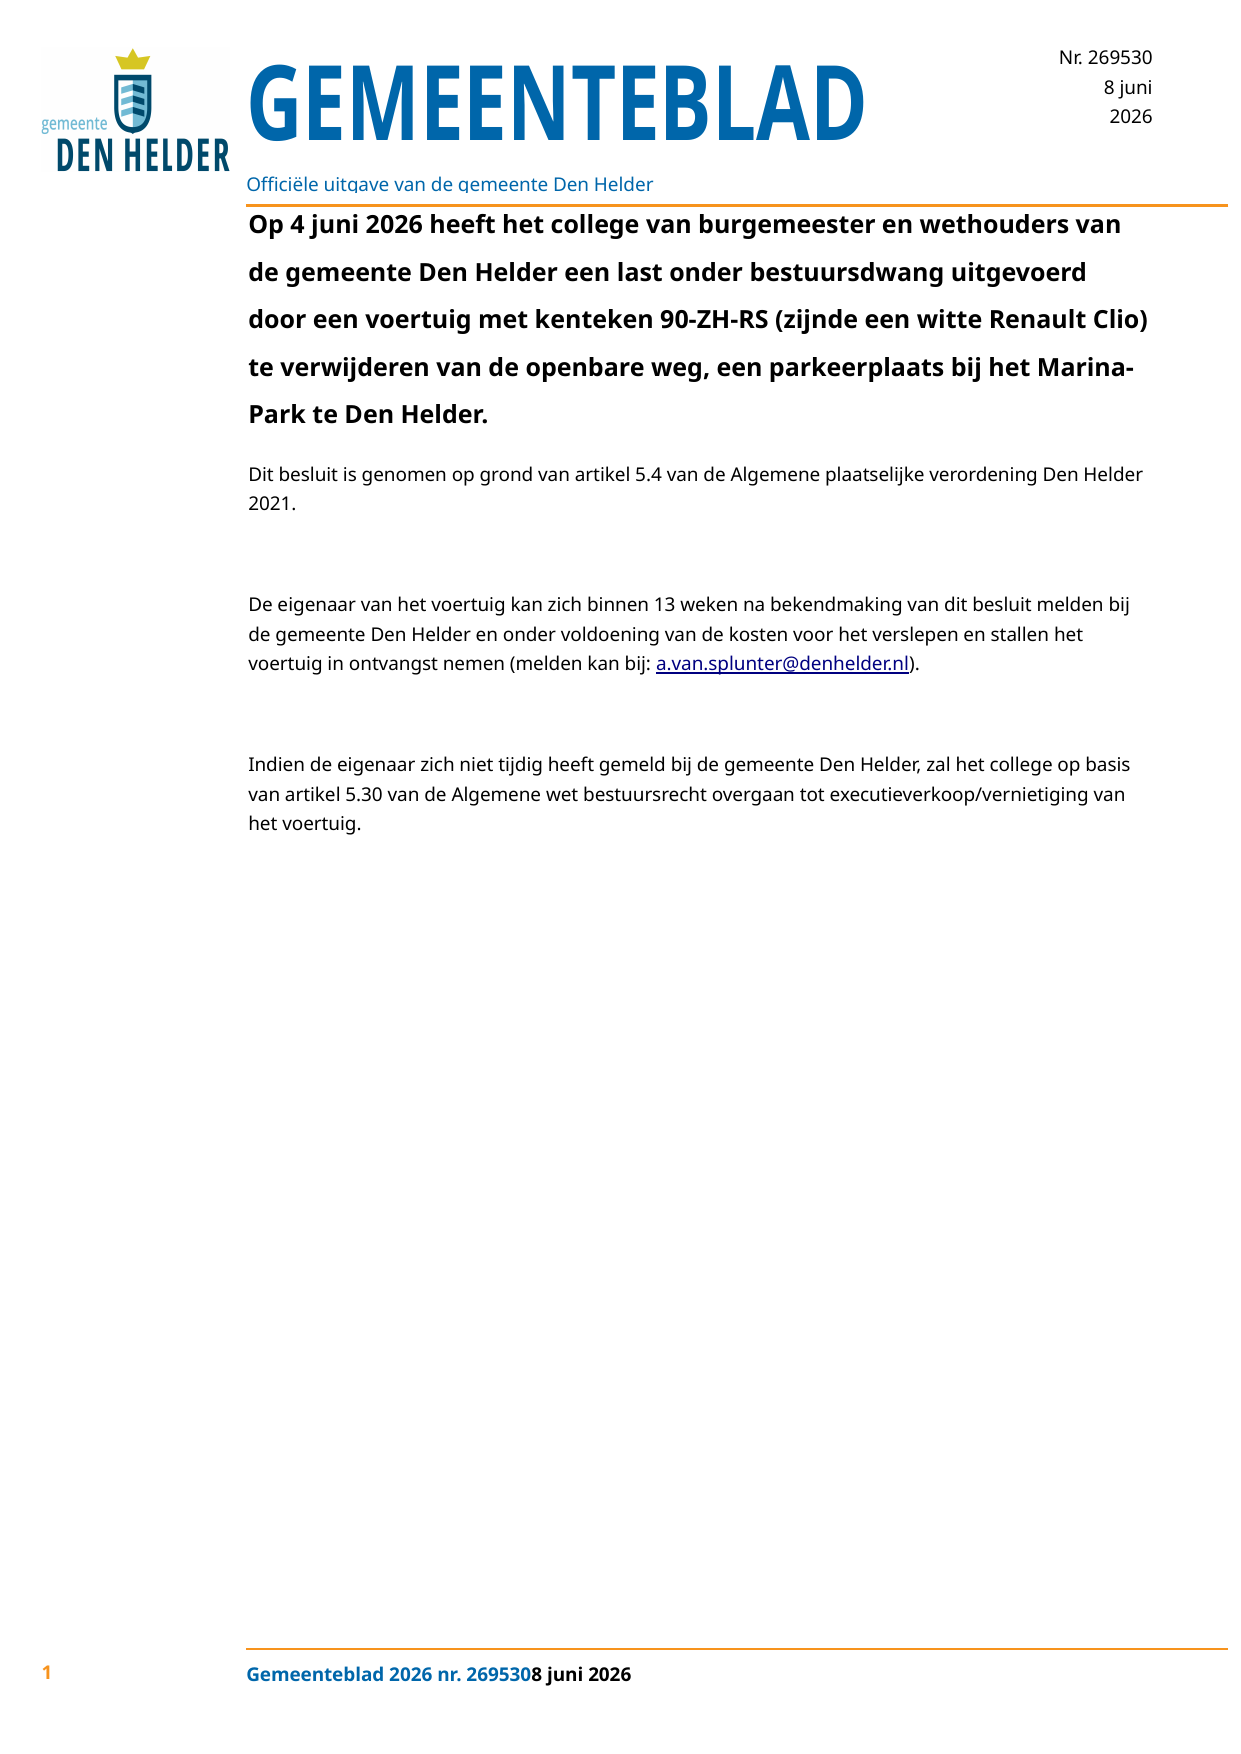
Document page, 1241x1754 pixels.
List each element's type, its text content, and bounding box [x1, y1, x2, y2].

picture [63, 144, 68, 165]
picture [182, 144, 187, 165]
picture [220, 160, 224, 172]
picture [100, 154, 106, 172]
text Op 4 juni 2026 heeft het college van burgemeester en wethouders van de gemeente Den Helder een last onder bestuursdwang uitgevoerd door een voertuig met kenteken 90-ZH-RS (zijnde een witte Renault Clio) te verwijderen van de openbare weg, een parkeerplaats bij het Marina-Park te Den Helder. [248, 207, 1152, 431]
text Dit besluit is genomen op grond van artikel 5.4 van de Algemene plaatselijke verordening Den Helder 2021. [248, 461, 1152, 516]
picture [41, 47, 231, 172]
text De eigenaar van het voertuig kan zich binnen 13 weken na bekendmaking van dit besluit melden bij de gemeente Den Helder en onder voldoening van de kosten voor het verslepen en stallen het voertuig in ontvangst nemen (melden kan bij: a.van.splunter@denhelder.nl). [248, 591, 1152, 676]
text Indien de eigenaar zich niet tijdig heeft gemeld bij de gemeente Den Helder, zal het college op basis van artikel 5.30 van de Algemene wet bestuursrecht overgaan tot executieverkoop/vernietiging van het voertuig. [248, 751, 1152, 836]
picture [130, 157, 135, 172]
